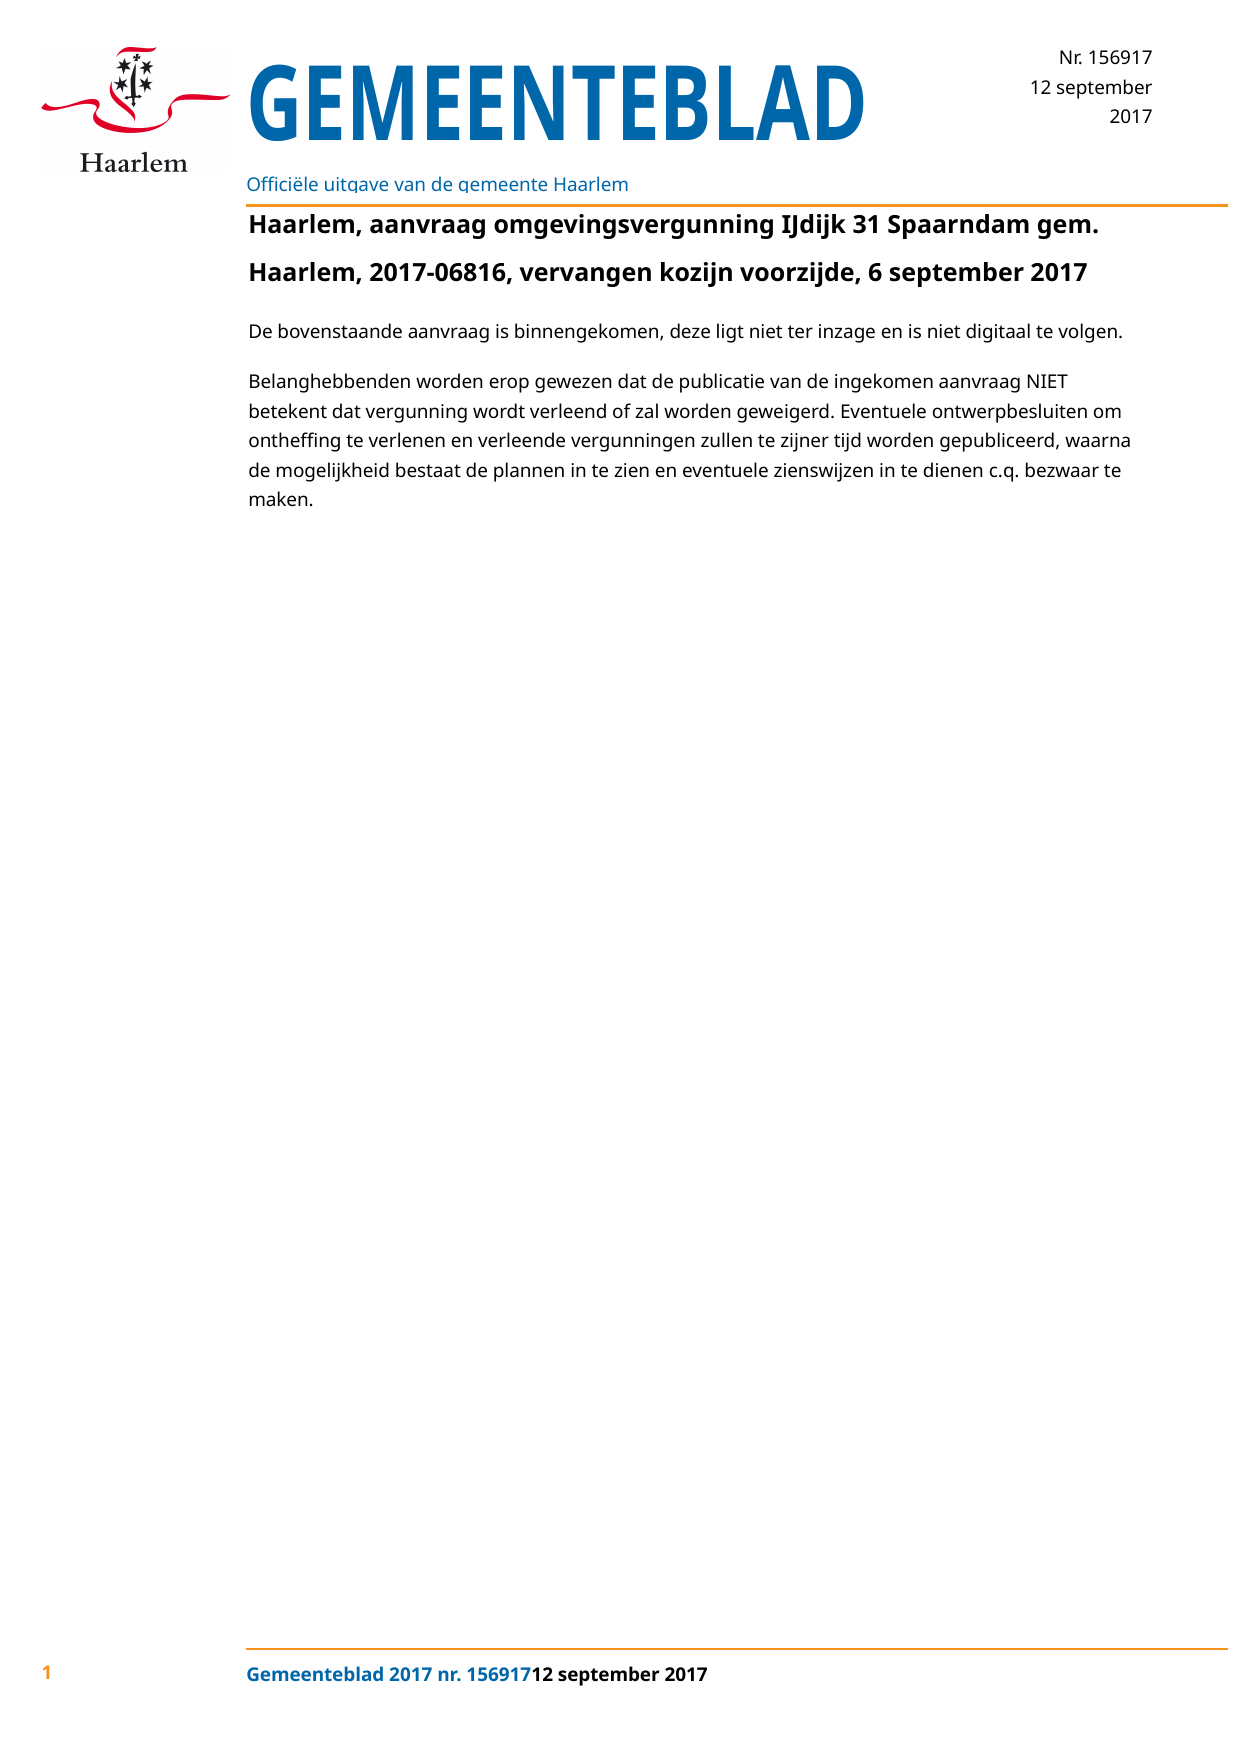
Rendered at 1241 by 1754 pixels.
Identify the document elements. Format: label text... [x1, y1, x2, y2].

text De bovenstaande aanvraag is binnengekomen, deze ligt niet ter inzage en is niet digitaal te volgen. [248, 318, 1152, 344]
text Belanghebbenden worden erop gewezen dat de publicatie van de ingekomen aanvraag NIET betekent dat vergunning wordt verleend of zal worden geweigerd. Eventuele ontwerpbesluiten om ontheffing te verlenen en verleende vergunningen zullen te zijner tijd worden gepubliceerd, waarna de mogelijkheid bestaat de plannen in te zien en eventuele zienswijzen in te dienen c.q. bezwaar te maken. [248, 368, 1152, 512]
picture [41, 47, 231, 172]
text Haarlem, aanvraag omgevingsvergunning IJdijk 31 Spaarndam gem. Haarlem, 2017-06816, vervangen kozijn voorzijde, 6 september 2017 [248, 207, 1152, 288]
